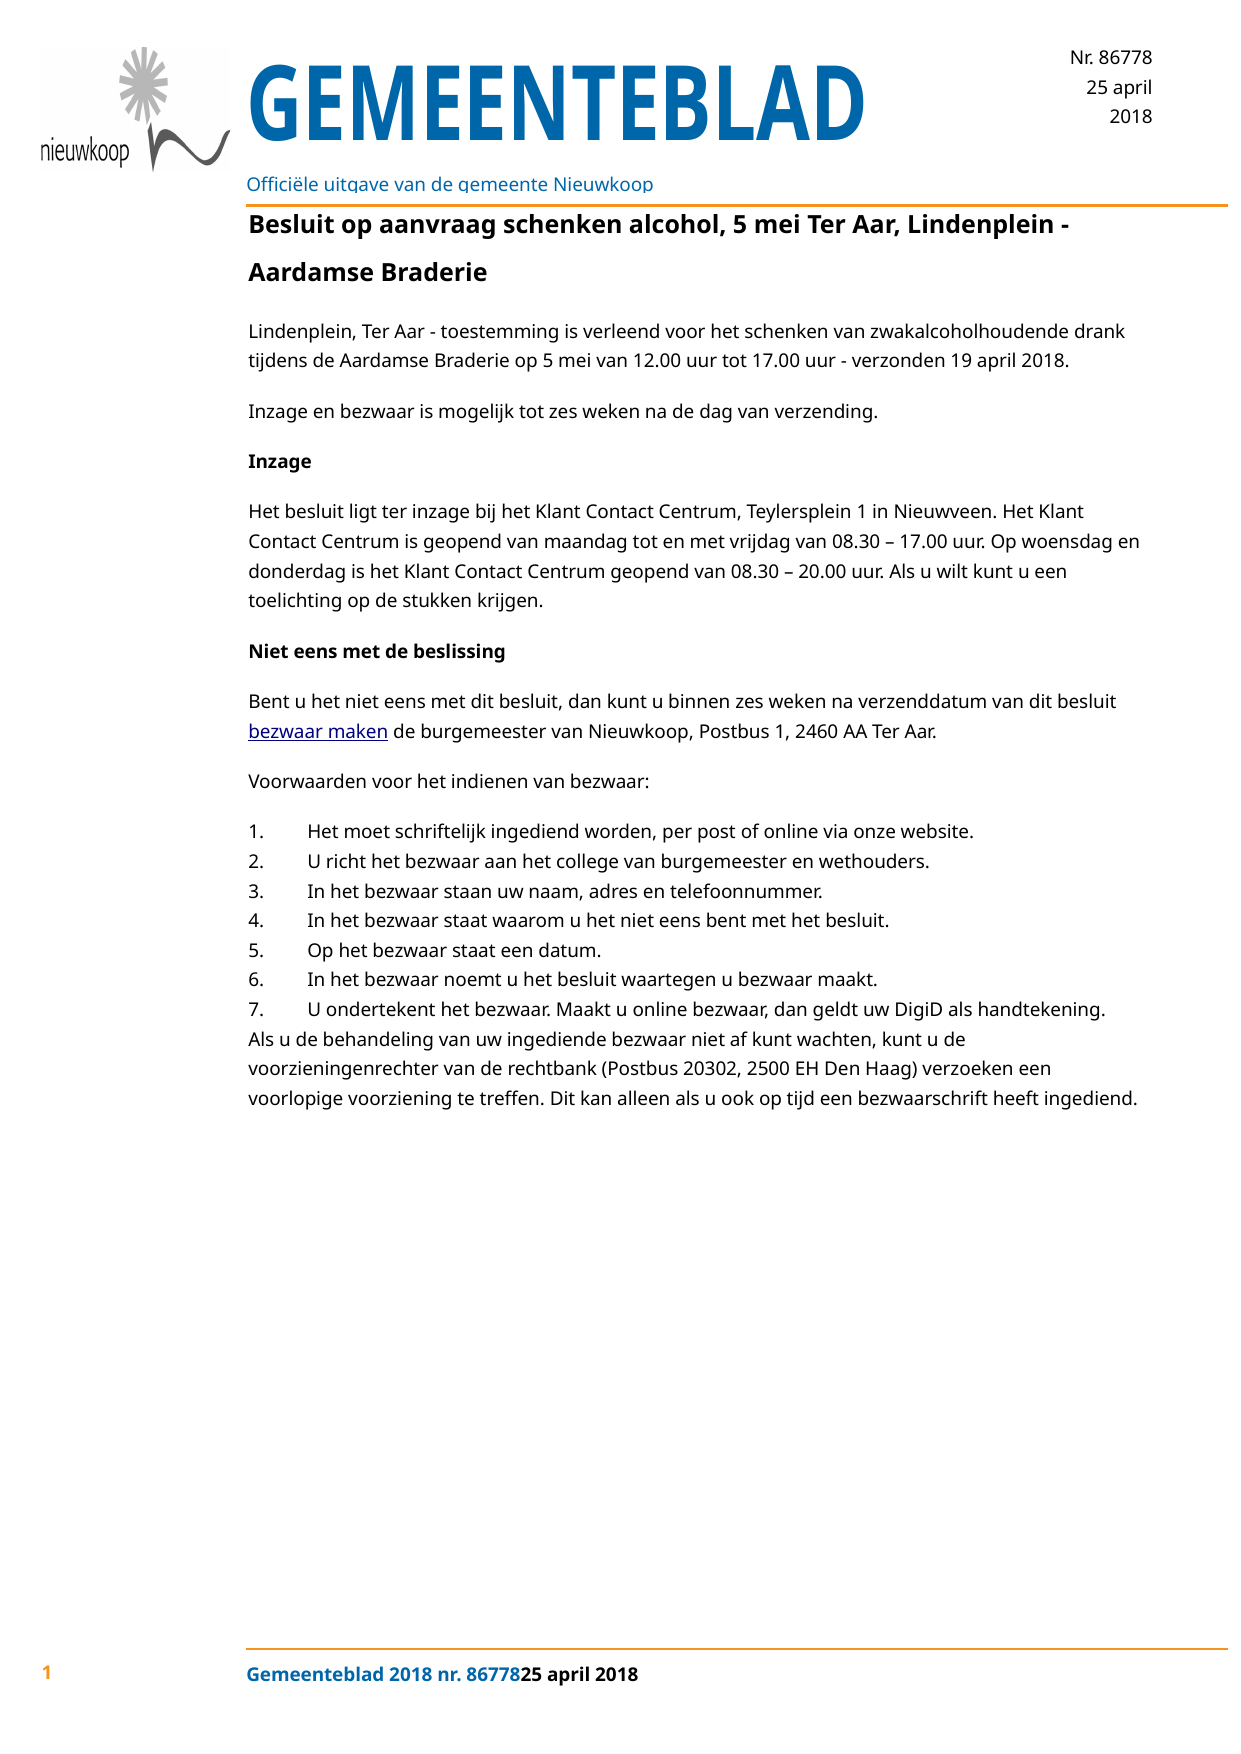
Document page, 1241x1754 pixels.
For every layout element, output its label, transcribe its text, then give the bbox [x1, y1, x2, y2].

list In het bezwaar noemt u het besluit waartegen u bezwaar maakt. [248, 967, 1152, 992]
list In het bezwaar staan uw naam, adres en telefoonnummer. [248, 878, 1152, 904]
text Voorwaarden voor het indienen van bezwaar: [248, 768, 1152, 794]
list In het bezwaar staat waarom u het niet eens bent met het besluit. [248, 907, 1152, 933]
list U ondertekent het bezwaar. Maakt u online bezwaar, dan geldt uw DigiD als handtekening. [248, 996, 1152, 1022]
list Het moet schriftelijk ingediend worden, per post of online via onze website. [248, 819, 1152, 844]
text Inzage [248, 448, 1152, 474]
text Het besluit ligt ter inzage bij het Klant Contact Centrum, Teylersplein 1 in Nieuwveen. Het Klant Contact Centrum is geopend van maandag tot en met vrijdag van 08.30 – 17.00 uur. Op woensdag en donderdag is het Klant Contact Centrum geopend van 08.30 – 20.00 uur. Als u wilt kunt u een toelichting op de stukken krijgen. [248, 499, 1152, 613]
text Inzage en bezwaar is mogelijk tot zes weken na de dag van verzending. [248, 398, 1152, 424]
text Lindenplein, Ter Aar - toestemming is verleend voor het schenken van zwakalcoholhoudende drank tijdens de Aardamse Braderie op 5 mei van 12.00 uur tot 17.00 uur - verzonden 19 april 2018. [248, 318, 1152, 373]
picture [41, 47, 231, 172]
list Op het bezwaar staat een datum. [248, 937, 1152, 963]
text Bent u het niet eens met dit besluit, dan kunt u binnen zes weken na verzenddatum van dit besluit bezwaar maken de burgemeester van Nieuwkoop, Postbus 1, 2460 AA Ter Aar. [248, 688, 1152, 744]
text Besluit op aanvraag schenken alcohol, 5 mei Ter Aar, Lindenplein - Aardamse Braderie [248, 207, 1152, 288]
text Niet eens met de beslissing [248, 638, 1152, 664]
list U richt het bezwaar aan het college van burgemeester en wethouders. [248, 848, 1152, 874]
text Als u de behandeling van uw ingediende bezwaar niet af kunt wachten, kunt u de voorzieningenrechter van de rechtbank (Postbus 20302, 2500 EH Den Haag) verzoeken een voorlopige voorziening te treffen. Dit kan alleen als u ook op tijd een bezwaarschrift heeft ingediend. [248, 1026, 1152, 1111]
